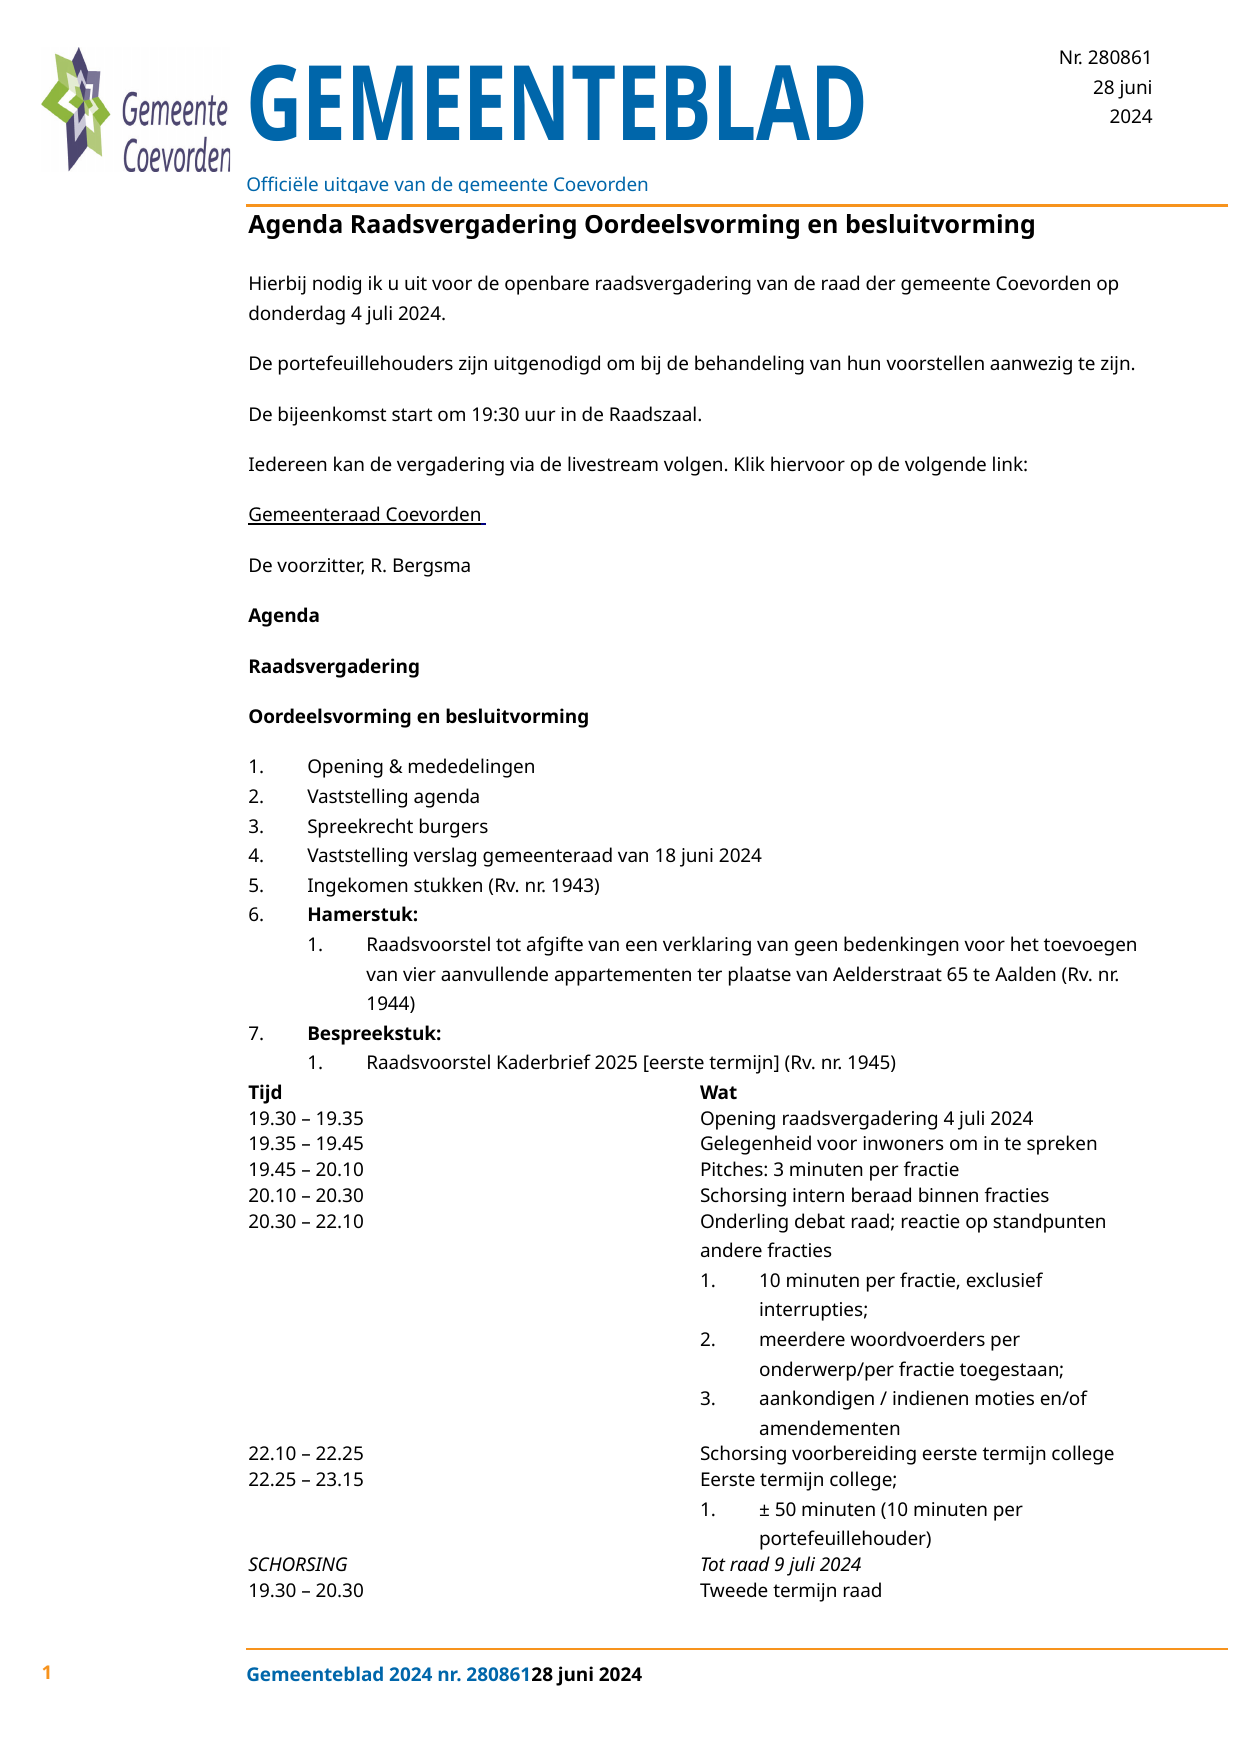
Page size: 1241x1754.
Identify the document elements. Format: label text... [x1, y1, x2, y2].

list Hamerstuk: [248, 902, 1152, 927]
table_cell Onderling debat raad; reactie op standpunten andere fracties 10 minuten per fractie, exclusief interrupties; meerdere woordvoerders per onderwerp/per fractie toegestaan; aankondigen / indienen moties en/of amendementen [700, 1208, 1152, 1441]
table_cell 22.25 – 23.15 [248, 1466, 700, 1551]
list Opening & mededelingen [248, 754, 1152, 779]
table_cell 20.30 – 22.10 [248, 1208, 700, 1441]
table_cell Gelegenheid voor inwoners om in te spreken [700, 1131, 1152, 1156]
table_header Wat [700, 1079, 1152, 1105]
text De voorzitter, R. Bergsma [248, 552, 1152, 578]
list Raadsvoorstel Kaderbrief 2025 [eerste termijn] (Rv. nr. 1945) [307, 1049, 1152, 1075]
picture [41, 47, 231, 172]
text Hierbij nodig ik u uit voor de openbare raadsvergadering van de raad der gemeente Coevorden op donderdag 4 juli 2024. [248, 270, 1152, 326]
table_cell Pitches: 3 minuten per fractie [700, 1156, 1152, 1182]
table_cell 19.35 – 19.45 [248, 1131, 700, 1156]
list Raadsvoorstel tot afgifte van een verklaring van geen bedenkingen voor het toevoegen van vier aanvullende appartementen ter plaatse van Aelderstraat 65 te Aalden (Rv. nr. 1944) [307, 931, 1152, 1016]
table_cell 20.10 – 20.30 [248, 1182, 700, 1208]
table_cell Schorsing voorbereiding eerste termijn college [700, 1441, 1152, 1466]
text Agenda Raadsvergadering Oordeelsvorming en besluitvorming [248, 207, 1152, 241]
table_cell 19.30 – 19.35 [248, 1105, 700, 1131]
table_cell 22.10 – 22.25 [248, 1441, 700, 1466]
text Agenda [248, 602, 1152, 628]
list Vaststelling agenda [248, 783, 1152, 809]
text Iedereen kan de vergadering via de livestream volgen. Klik hiervoor op de volgende link: [248, 451, 1152, 477]
list Vaststelling verslag gemeenteraad van 18 juni 2024 [248, 842, 1152, 868]
text Raadsvergadering [248, 653, 1152, 678]
table_header Tijd [248, 1079, 700, 1105]
table_cell Opening raadsvergadering 4 juli 2024 [700, 1105, 1152, 1131]
table_cell 19.45 – 20.10 [248, 1156, 700, 1182]
list Bespreekstuk: [248, 1020, 1152, 1046]
text De portefeuillehouders zijn uitgenodigd om bij de behandeling van hun voorstellen aanwezig te zijn. [248, 350, 1152, 376]
table_cell Schorsing intern beraad binnen fracties [700, 1182, 1152, 1208]
table_cell 19.30 – 20.30 [248, 1577, 700, 1603]
text Gemeenteraad Coevorden [248, 502, 1152, 527]
text Oordeelsvorming en besluitvorming [248, 703, 1152, 729]
table_cell Eerste termijn college; ± 50 minuten (10 minuten per portefeuillehouder) [700, 1466, 1152, 1551]
table_cell Tot raad 9 juli 2024 [700, 1551, 1152, 1577]
list Ingekomen stukken (Rv. nr. 1943) [248, 872, 1152, 898]
table_cell Tweede termijn raad [700, 1577, 1152, 1603]
text De bijeenkomst start om 19:30 uur in de Raadszaal. [248, 401, 1152, 426]
list Spreekrecht burgers [248, 813, 1152, 838]
table_cell SCHORSING [248, 1551, 700, 1577]
